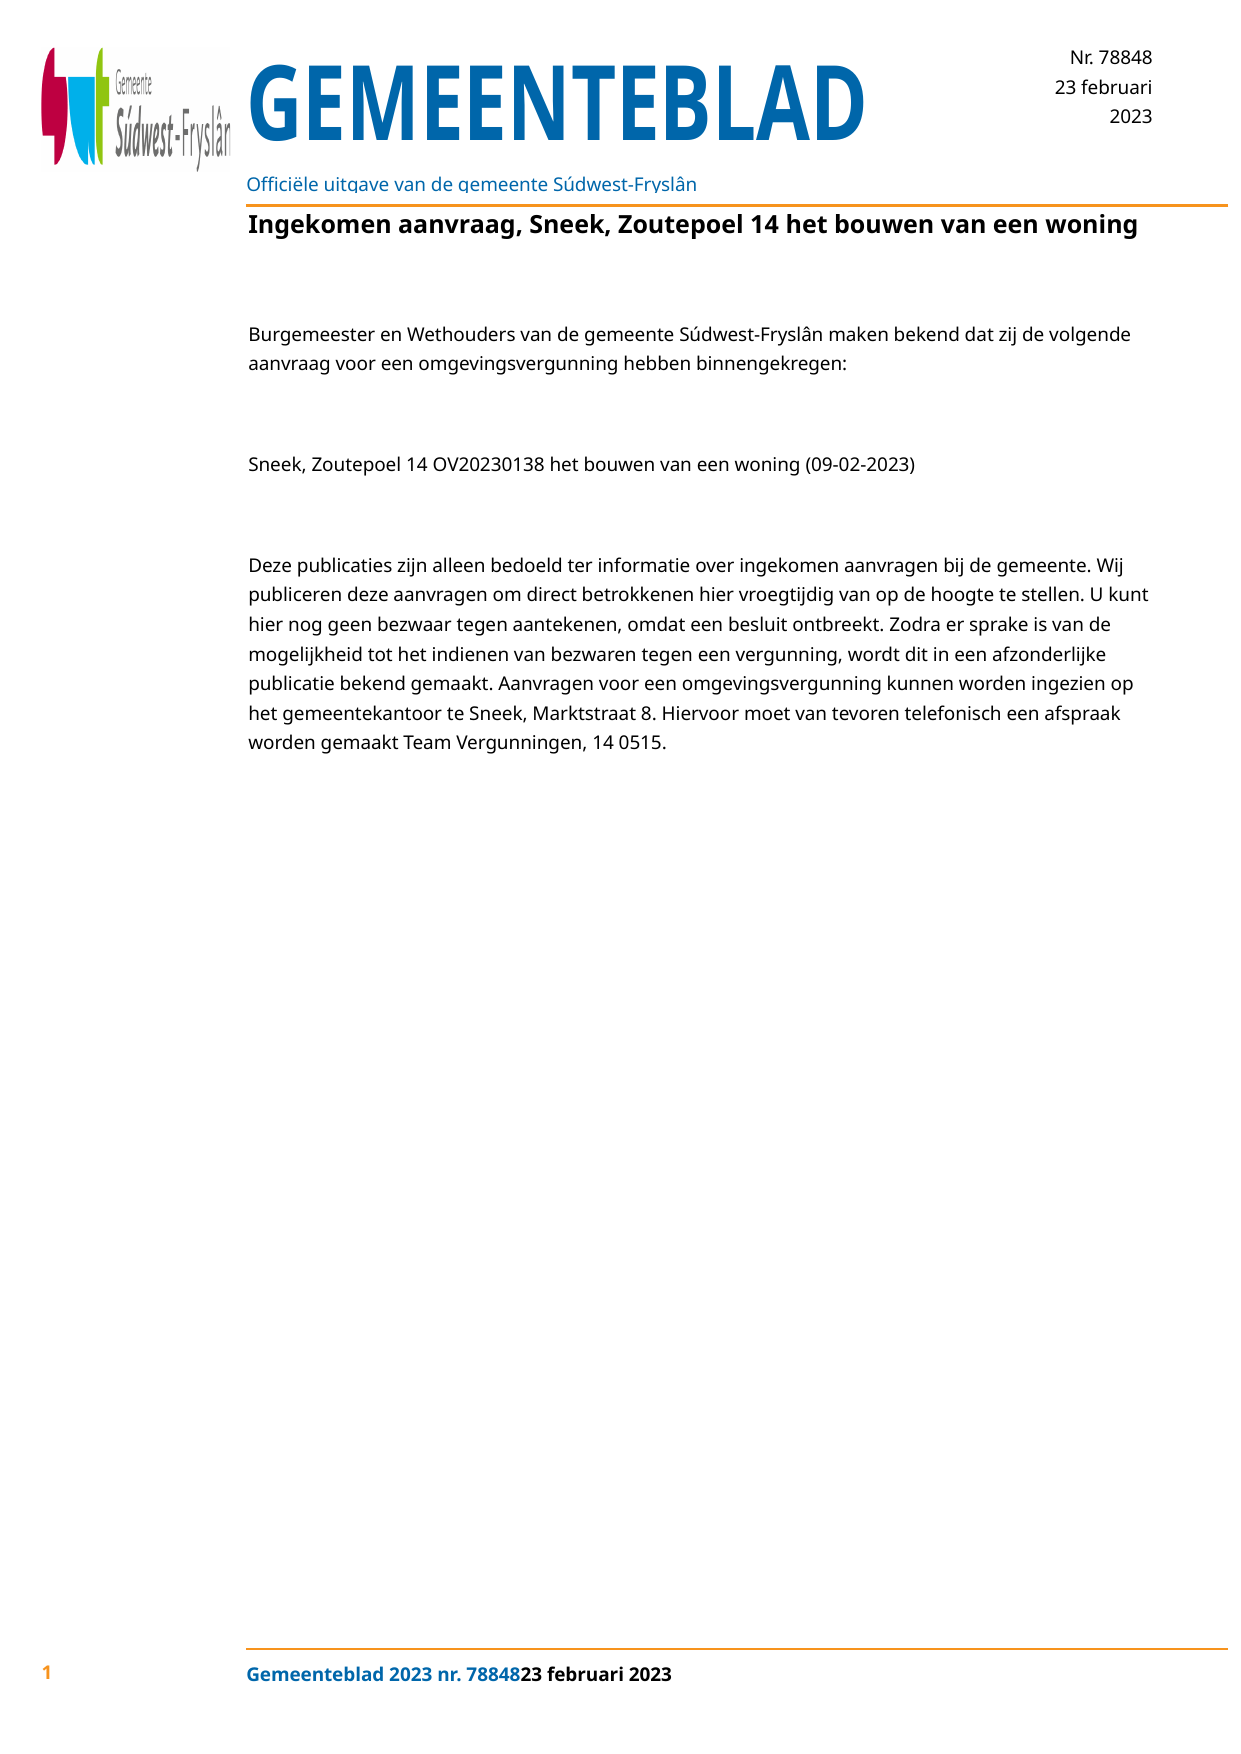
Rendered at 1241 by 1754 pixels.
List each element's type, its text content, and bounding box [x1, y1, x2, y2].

picture [41, 47, 231, 172]
text Sneek, Zoutepoel 14 OV20230138 het bouwen van een woning (09-02-2023) [248, 451, 1152, 477]
text Burgemeester en Wethouders van de gemeente Súdwest-Fryslân maken bekend dat zij de volgende aanvraag voor een omgevingsvergunning hebben binnengekregen: [248, 321, 1152, 376]
text Deze publicaties zijn alleen bedoeld ter informatie over ingekomen aanvragen bij de gemeente. Wij publiceren deze aanvragen om direct betrokkenen hier vroegtijdig van op de hoogte te stellen. U kunt hier nog geen bezwaar tegen aantekenen, omdat een besluit ontbreekt. Zodra er sprake is van de mogelijkheid tot het indienen van bezwaren tegen een vergunning, wordt dit in een afzonderlijke publicatie bekend gemaakt. Aanvragen voor een omgevingsvergunning kunnen worden ingezien op het gemeentekantoor te Sneek, Marktstraat 8. Hiervoor moet van tevoren telefonisch een afspraak worden gemaakt Team Vergunningen, 14 0515. [248, 552, 1152, 755]
text Ingekomen aanvraag, Sneek, Zoutepoel 14 het bouwen van een woning [248, 207, 1152, 241]
